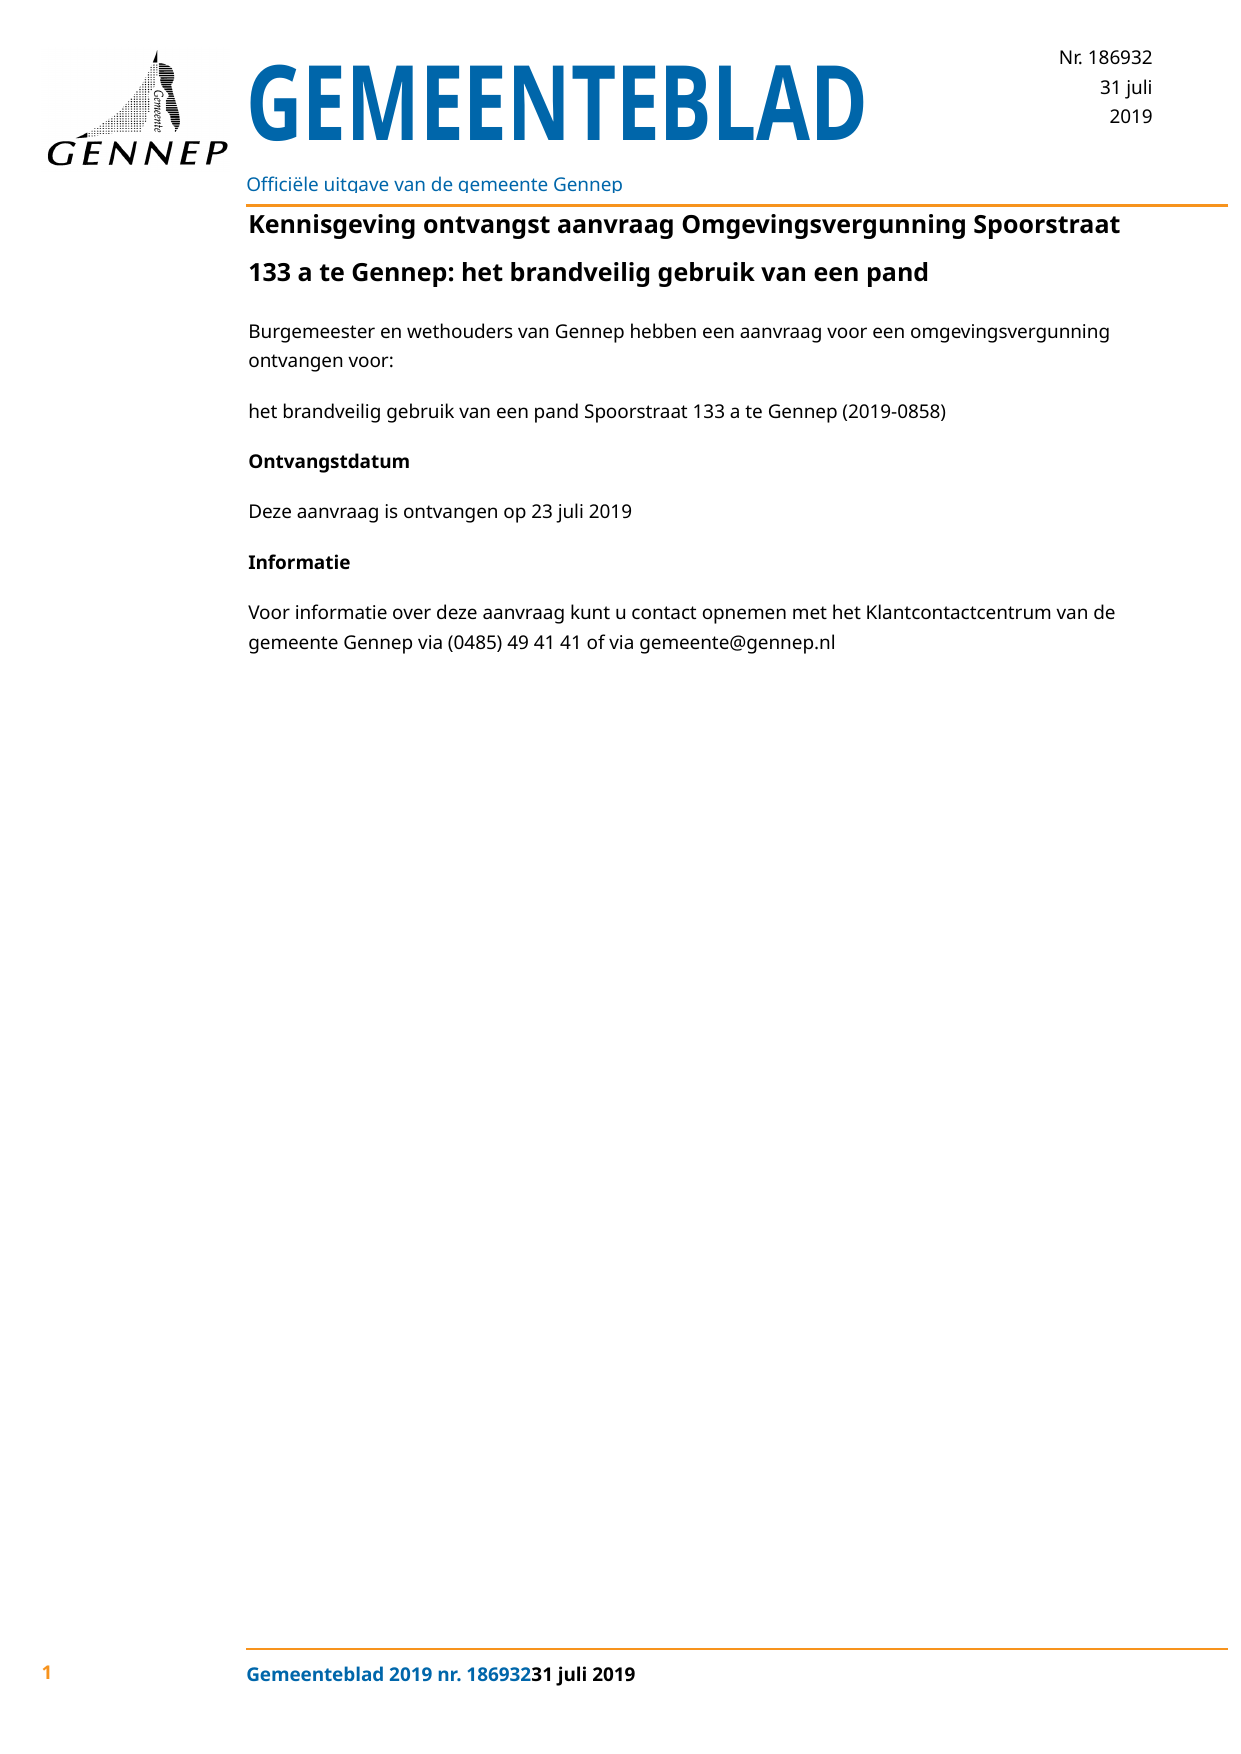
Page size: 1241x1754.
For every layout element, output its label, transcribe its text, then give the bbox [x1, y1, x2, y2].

text Informatie [248, 549, 1152, 575]
text Deze aanvraag is ontvangen op 23 juli 2019 [248, 499, 1152, 524]
text het brandveilig gebruik van een pand Spoorstraat 133 a te Gennep (2019-0858) [248, 398, 1152, 424]
text Burgemeester en wethouders van Gennep hebben een aanvraag voor een omgevingsvergunning ontvangen voor: [248, 318, 1152, 373]
text Ontvangstdatum [248, 448, 1152, 474]
picture [41, 47, 231, 172]
text Voor informatie over deze aanvraag kunt u contact opnemen met het Klantcontactcentrum van de gemeente Gennep via (0485) 49 41 41 of via gemeente@gennep.nl [248, 599, 1152, 655]
text Kennisgeving ontvangst aanvraag Omgevingsvergunning Spoorstraat 133 a te Gennep: het brandveilig gebruik van een pand [248, 207, 1152, 288]
